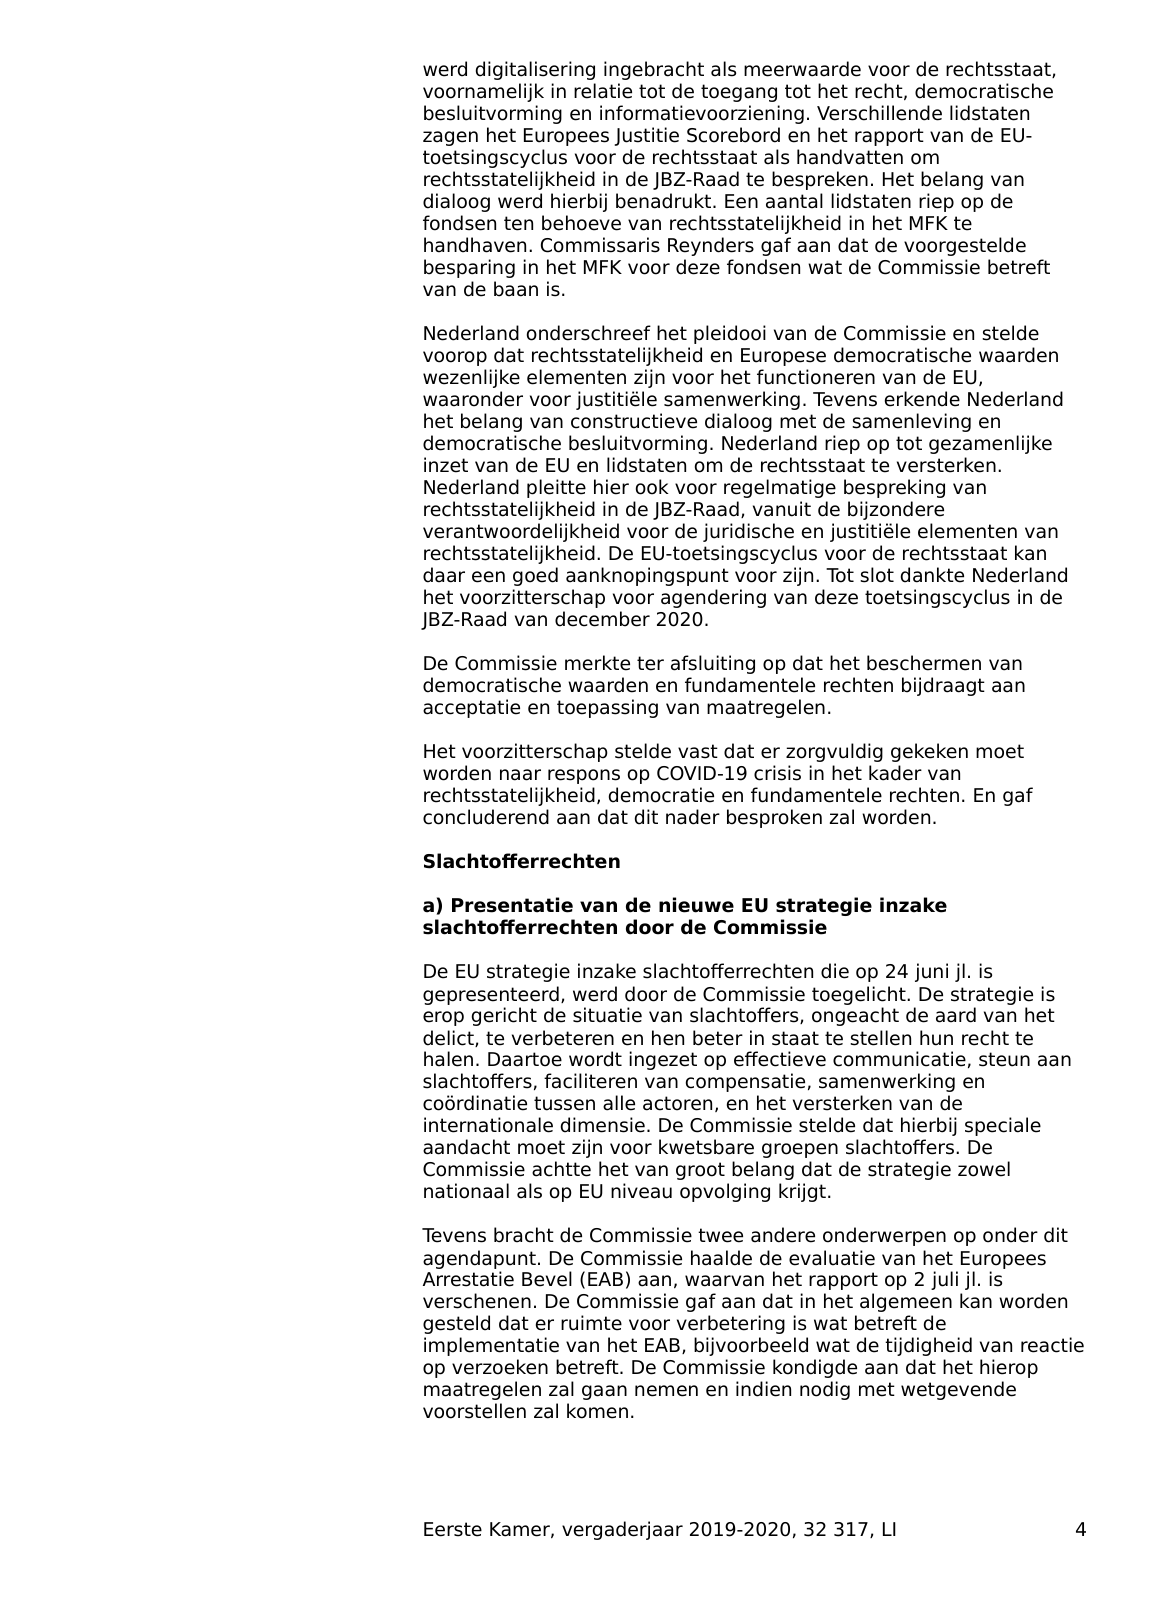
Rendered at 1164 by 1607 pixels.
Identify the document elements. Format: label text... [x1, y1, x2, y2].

text De EU strategie inzake slachtofferrechten die op 24 juni jl. is gepresenteerd, werd door de Commissie toegelicht. De strategie is erop gericht de situatie van slachtoffers, ongeacht de aard van het delict, te verbeteren en hen beter in staat te stellen hun recht te halen. Daartoe wordt ingezet op effectieve communicatie, steun aan slachtoffers, faciliteren van compensatie, samenwerking en coördinatie tussen alle actoren, en het versterken van de internationale dimensie. De Commissie stelde dat hierbij speciale aandacht moet zijn voor kwetsbare groepen slachtoffers. De Commissie achtte het van groot belang dat de strategie zowel nationaal als op EU niveau opvolging krijgt. [422, 961, 1087, 1203]
subtitle Slachtofferrechten [422, 851, 1087, 873]
text Tevens bracht de Commissie twee andere onderwerpen op onder dit agendapunt. De Commissie haalde de evaluatie van het Europees Arrestatie Bevel (EAB) aan, waarvan het rapport op 2 juli jl. is verschenen. De Commissie gaf aan dat in het algemeen kan worden gesteld dat er ruimte voor verbetering is wat betreft de implementatie van het EAB, bijvoorbeeld wat de tijdigheid van reactie op verzoeken betreft. De Commissie kondigde aan dat het hierop maatregelen zal gaan nemen en indien nodig met wetgevende voorstellen zal komen. [422, 1225, 1087, 1423]
text Nederland onderschreef het pleidooi van de Commissie en stelde voorop dat rechtsstatelijkheid en Europese democratische waarden wezenlijke elementen zijn voor het functioneren van de EU, waaronder voor justitiële samenwerking. Tevens erkende Nederland het belang van constructieve dialoog met de samenleving en democratische besluitvorming. Nederland riep op tot gezamenlijke inzet van de EU en lidstaten om de rechtsstaat te versterken. Nederland pleitte hier ook voor regelmatige bespreking van rechtsstatelijkheid in de JBZ-Raad, vanuit de bijzondere verantwoordelijkheid voor de juridische en justitiële elementen van rechtsstatelijkheid. De EU-toetsingscyclus voor de rechtsstaat kan daar een goed aanknopingspunt voor zijn. Tot slot dankte Nederland het voorzitterschap voor agendering van deze toetsingscyclus in de JBZ-Raad van december 2020. [422, 323, 1087, 631]
text Het voorzitterschap stelde vast dat er zorgvuldig gekeken moet worden naar respons op COVID-19 crisis in het kader van rechtsstatelijkheid, democratie en fundamentele rechten. En gaf concluderend aan dat dit nader besproken zal worden. [422, 741, 1087, 829]
text werd digitalisering ingebracht als meerwaarde voor de rechtsstaat, voornamelijk in relatie tot de toegang tot het recht, democratische besluitvorming en informatievoorziening. Verschillende lidstaten zagen het Europees Justitie Scorebord en het rapport van de EU-toetsingscyclus voor de rechtsstaat als handvatten om rechtsstatelijkheid in de JBZ-Raad te bespreken. Het belang van dialoog werd hierbij benadrukt. Een aantal lidstaten riep op de fondsen ten behoeve van rechtsstatelijkheid in het MFK te handhaven. Commissaris Reynders gaf aan dat de voorgestelde besparing in het MFK voor deze fondsen wat de Commissie betreft van de baan is. [422, 59, 1087, 301]
text De Commissie merkte ter afsluiting op dat het beschermen van democratische waarden en fundamentele rechten bijdraagt aan acceptatie en toepassing van maatregelen. [422, 653, 1087, 719]
subtitle a) Presentatie van de nieuwe EU strategie inzake slachtofferrechten door de Commissie [422, 895, 1087, 939]
